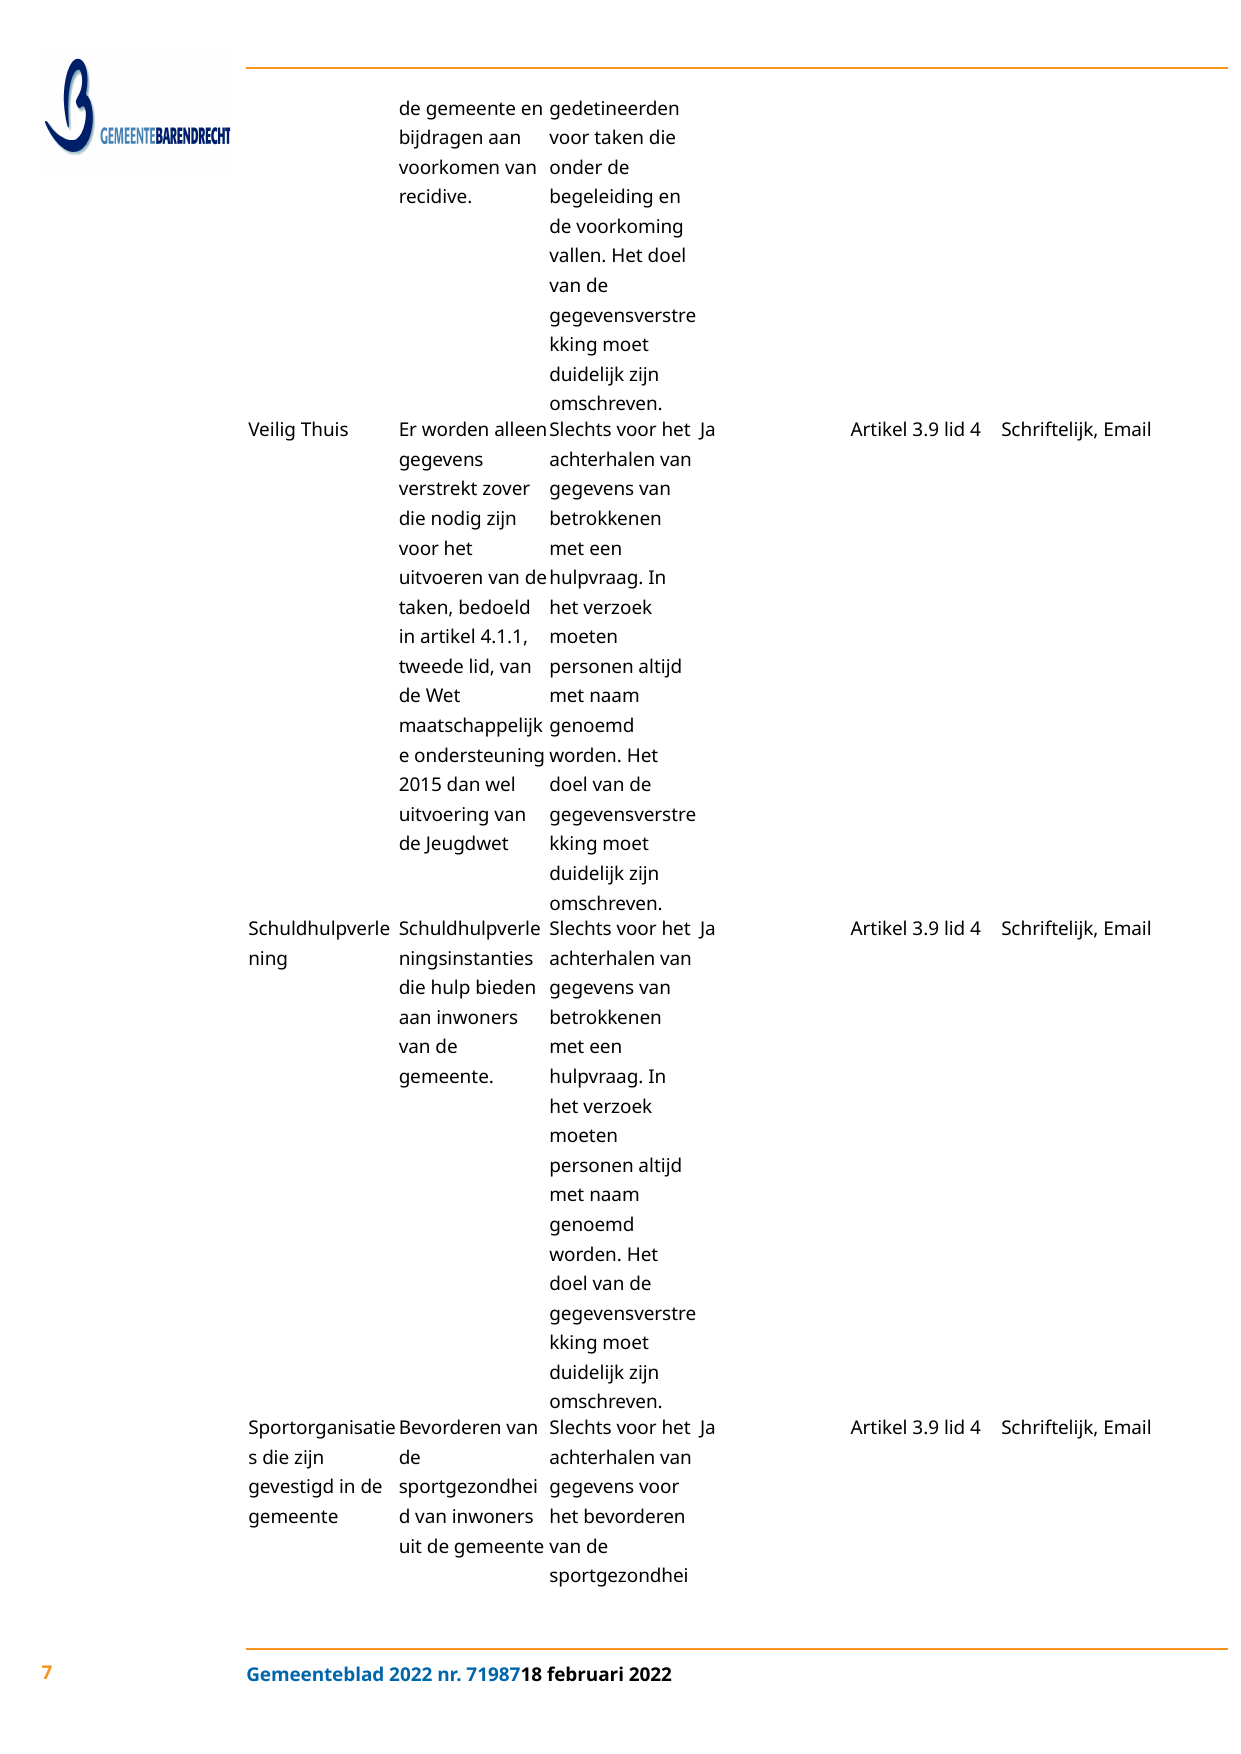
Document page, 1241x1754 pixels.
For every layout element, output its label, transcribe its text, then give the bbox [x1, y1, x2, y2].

table_cell Schriftelijk, Email [1001, 915, 1152, 1414]
table_cell Ja [700, 1415, 850, 1588]
table_cell Sportorganisaties die zijn gevestigd in de gemeente [248, 1415, 398, 1588]
table_cell Artikel 3.9 lid 4 [850, 416, 1001, 915]
table_cell Schuldhulpverleningsinstanties die hulp bieden aan inwoners van de gemeente. [399, 915, 549, 1414]
table_cell [248, 95, 398, 416]
table_cell Ja [700, 416, 850, 915]
table_cell Slechts voor het achterhalen van gegevens van betrokkenen met een hulpvraag. In het verzoek moeten personen altijd met naam genoemd worden. Het doel van de gegevensverstrekking moet duidelijk zijn omschreven. [549, 915, 700, 1414]
table_cell [1001, 95, 1152, 416]
table_cell Schuldhulpverlening [248, 915, 398, 1414]
table_cell Ja [700, 915, 850, 1414]
table_cell Schriftelijk, Email [1001, 416, 1152, 915]
table_cell Artikel 3.9 lid 4 [850, 1415, 1001, 1588]
table_cell Slechts voor het achterhalen van gegevens van betrokkenen met een hulpvraag. In het verzoek moeten personen altijd met naam genoemd worden. Het doel van de gegevensverstrekking moet duidelijk zijn omschreven. [549, 416, 700, 915]
table_cell gedetineerden voor taken die onder de begeleiding en de voorkoming vallen. Het doel van de gegevensverstrekking moet duidelijk zijn omschreven. [549, 95, 700, 416]
table_cell Slechts voor het achterhalen van gegevens voor het bevorderen van de sportgezondhei [549, 1415, 700, 1588]
picture [41, 47, 231, 172]
table_cell Veilig Thuis [248, 416, 398, 915]
table_cell [700, 95, 850, 416]
table_cell de gemeente en bijdragen aan voorkomen van recidive. [399, 95, 549, 416]
table_cell Bevorderen van de sportgezondheid van inwoners uit de gemeente [399, 1415, 549, 1588]
table_cell [850, 95, 1001, 416]
table_cell Er worden alleen gegevens verstrekt zover die nodig zijn voor het uitvoeren van de taken, bedoeld in artikel 4.1.1, tweede lid, van de Wet maatschappelijke ondersteuning 2015 dan wel uitvoering van de Jeugdwet [399, 416, 549, 915]
table_cell Artikel 3.9 lid 4 [850, 915, 1001, 1414]
table_cell Schriftelijk, Email [1001, 1415, 1152, 1588]
